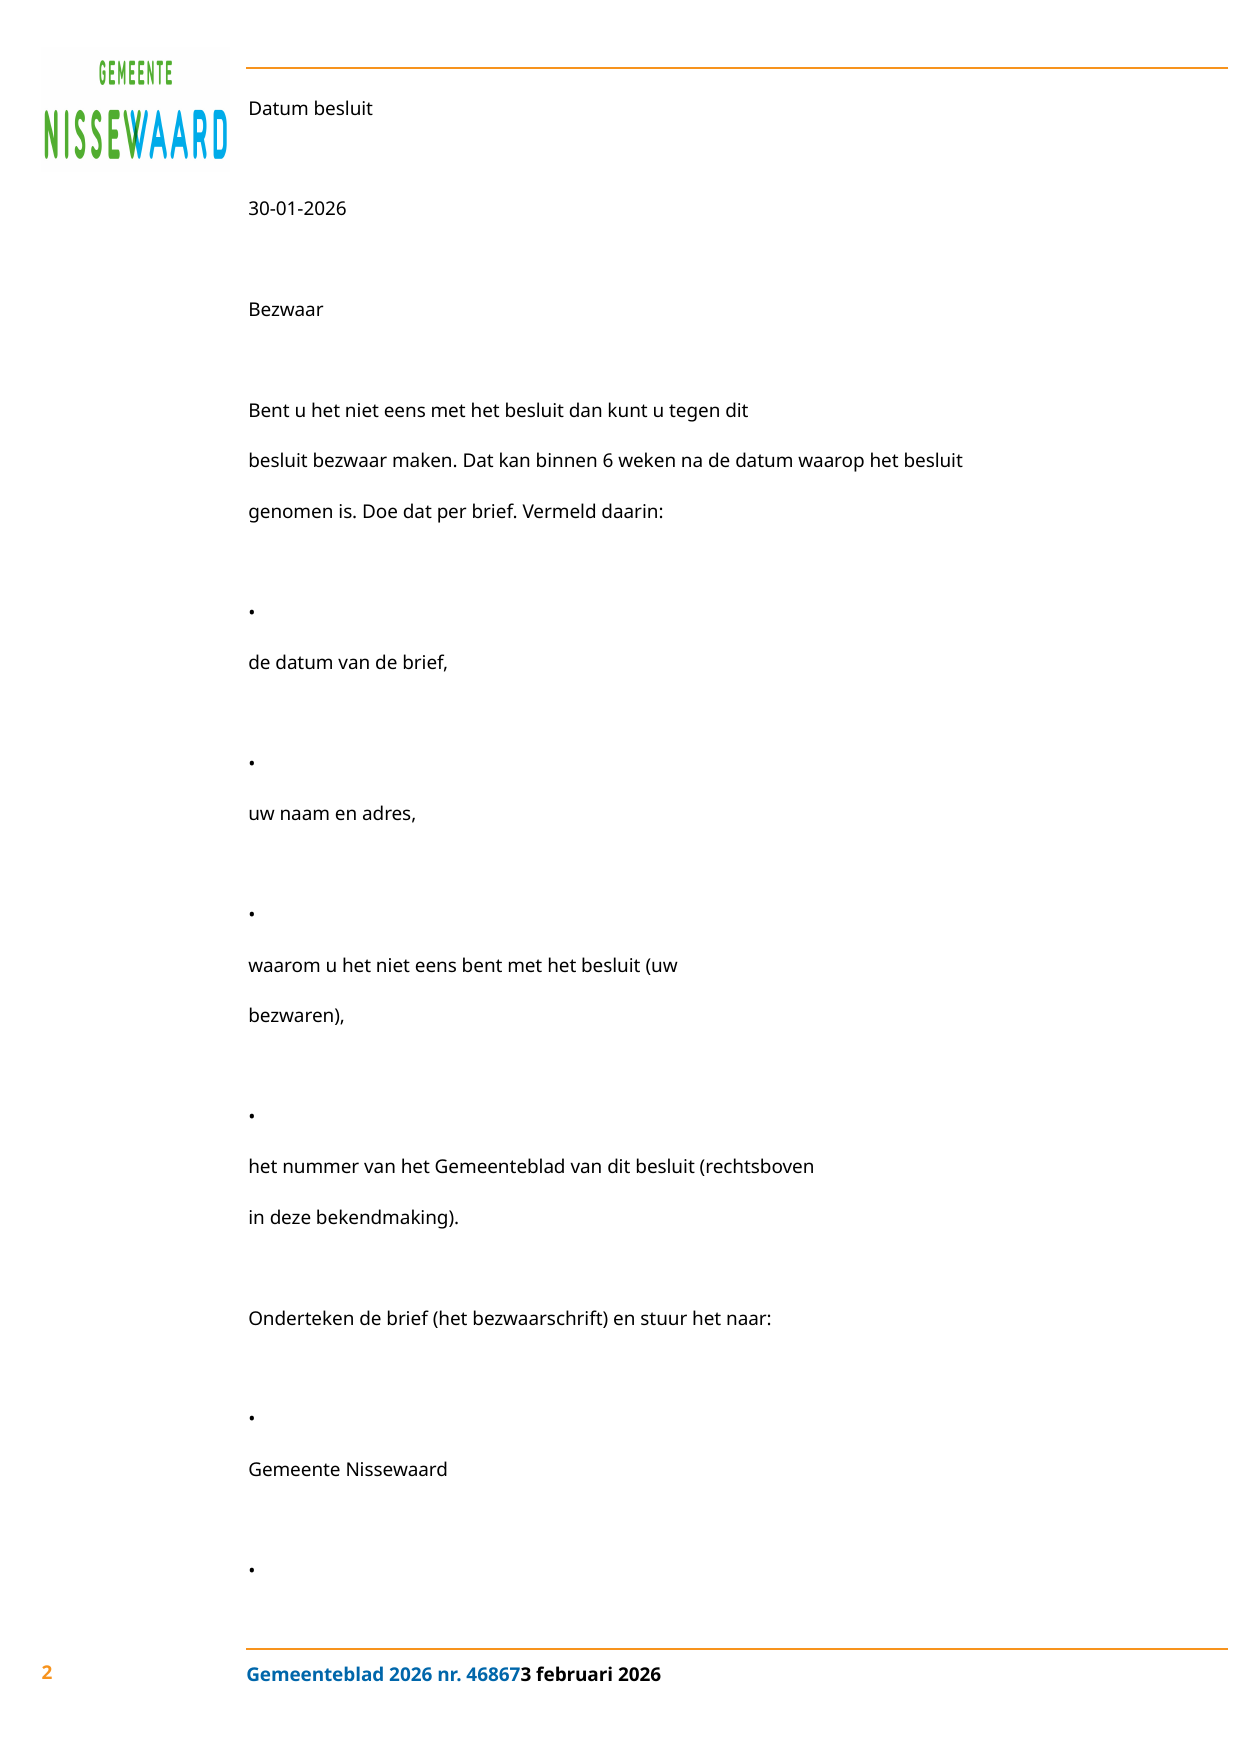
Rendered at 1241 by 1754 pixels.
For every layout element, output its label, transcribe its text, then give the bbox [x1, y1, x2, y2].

text Onderteken de brief (het bezwaarschrift) en stuur het naar: [248, 1305, 1152, 1331]
text het nummer van het Gemeenteblad van dit besluit (rechtsboven [248, 1153, 1152, 1179]
text Bent u het niet eens met het besluit dan kunt u tegen dit [248, 397, 1152, 423]
text Bezwaar [248, 296, 1152, 322]
text waarom u het niet eens bent met het besluit (uw [248, 952, 1152, 978]
text in deze bekendmaking). [248, 1204, 1152, 1230]
text • [248, 901, 1152, 927]
text • [248, 599, 1152, 625]
text besluit bezwaar maken. Dat kan binnen 6 weken na de datum waarop het besluit [248, 448, 1152, 473]
text Gemeente Nissewaard [248, 1456, 1152, 1482]
text • [248, 1406, 1152, 1431]
text genomen is. Doe dat per brief. Vermeld daarin: [248, 498, 1152, 524]
text uw naam en adres, [248, 801, 1152, 826]
text de datum van de brief, [248, 649, 1152, 675]
text Datum besluit [248, 95, 1152, 121]
text • [248, 1557, 1152, 1583]
text • [248, 1103, 1152, 1129]
text 30-01-2026 [248, 196, 1152, 221]
text • [248, 750, 1152, 776]
text bezwaren), [248, 1002, 1152, 1028]
picture [41, 47, 231, 172]
